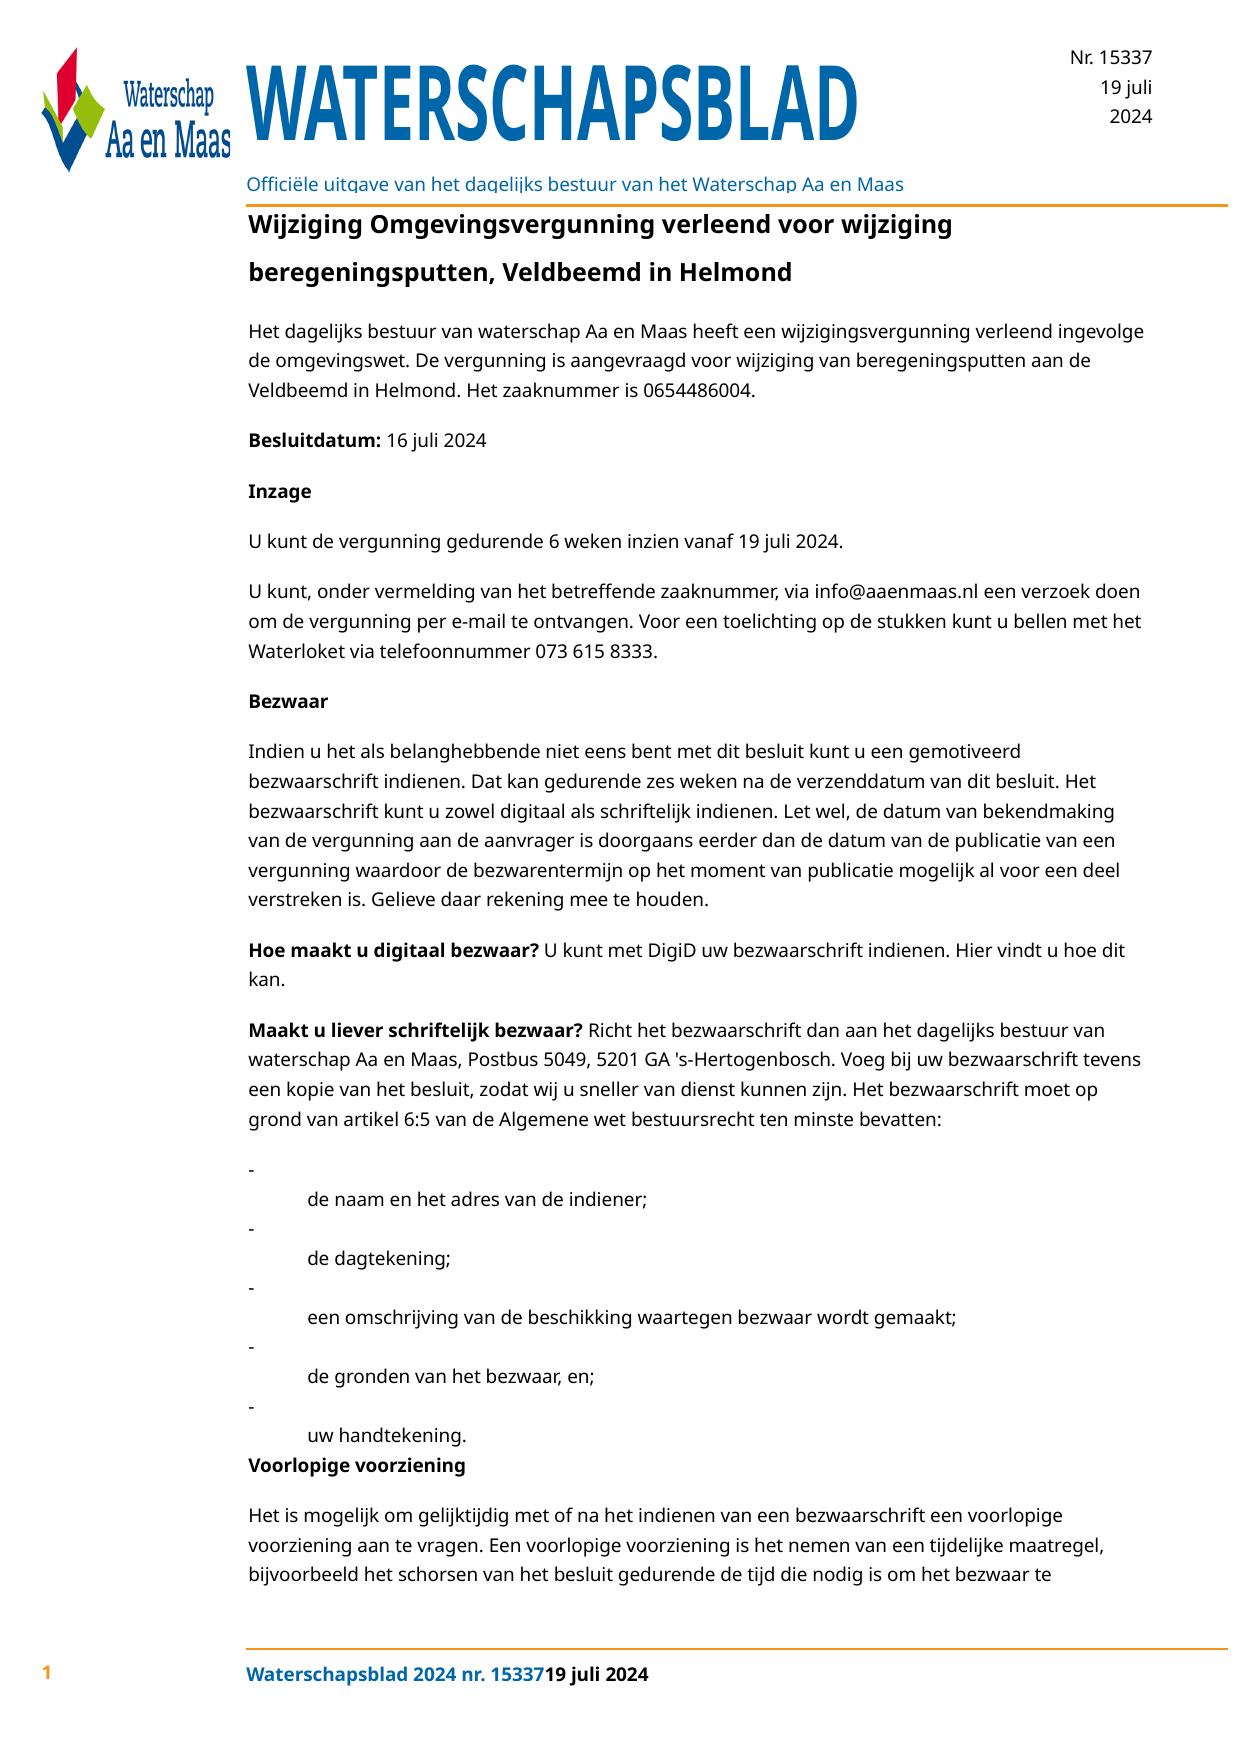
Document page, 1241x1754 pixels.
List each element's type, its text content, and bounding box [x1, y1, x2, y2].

text U kunt, onder vermelding van het betreffende zaaknummer, via info@aaenmaas.nl een verzoek doen om de vergunning per e-mail te ontvangen. Voor een toelichting op de stukken kunt u bellen met het Waterloket via telefoonnummer 073 615 8333. [248, 579, 1152, 664]
text Maakt u liever schriftelijk bezwaar? Richt het bezwaarschrift dan aan het dagelijks bestuur van waterschap Aa en Maas, Postbus 5049, 5201 GA 's-Hertogenbosch. Voeg bij uw bezwaarschrift tevens een kopie van het besluit, zodat wij u sneller van dienst kunnen zijn. Het bezwaarschrift moet op grond van artikel 6:5 van de Algemene wet bestuursrecht ten minste bevatten: [248, 1017, 1152, 1132]
text Wijziging Omgevingsvergunning verleend voor wijziging beregeningsputten, Veldbeemd in Helmond [248, 207, 1152, 288]
text Hoe maakt u digitaal bezwaar? U kunt met DigiD uw bezwaarschrift indienen. Hier vindt u hoe dit kan. [248, 937, 1152, 992]
text Het dagelijks bestuur van waterschap Aa en Maas heeft een wijzigingsvergunning verleend ingevolge de omgevingswet. De vergunning is aangevraagd voor wijziging van beregeningsputten aan de Veldbeemd in Helmond. Het zaaknummer is 0654486004. [248, 318, 1152, 403]
text Voorlopige voorziening [248, 1452, 1152, 1478]
text Het is mogelijk om gelijktijdig met of na het indienen van een bezwaarschrift een voorlopige voorziening aan te vragen. Een voorlopige voorziening is het nemen van een tijdelijke maatregel, bijvoorbeeld het schorsen van het besluit gedurende de tijd die nodig is om het bezwaar te [248, 1502, 1152, 1587]
picture [41, 47, 231, 172]
list de gronden van het bezwaar, en; [248, 1363, 1152, 1389]
text Bezwaar [248, 688, 1152, 714]
text Indien u het als belanghebbende niet eens bent met dit besluit kunt u een gemotiveerd bezwaarschrift indienen. Dat kan gedurende zes weken na de verzenddatum van dit besluit. Het bezwaarschrift kunt u zowel digitaal als schriftelijk indienen. Let wel, de datum van bekendmaking van de vergunning aan de aanvrager is doorgaans eerder dan de datum van de publicatie van een vergunning waardoor de bezwarentermijn op het moment van publicatie mogelijk al voor een deel verstreken is. Gelieve daar rekening mee te houden. [248, 739, 1152, 912]
list een omschrijving van de beschikking waartegen bezwaar wordt gemaakt; [248, 1304, 1152, 1330]
text Inzage [248, 478, 1152, 504]
text Besluitdatum: 16 juli 2024 [248, 427, 1152, 453]
list de naam en het adres van de indiener; [248, 1186, 1152, 1212]
list uw handtekening. [248, 1422, 1152, 1448]
text U kunt de vergunning gedurende 6 weken inzien vanaf 19 juli 2024. [248, 528, 1152, 554]
list de dagtekening; [248, 1245, 1152, 1271]
